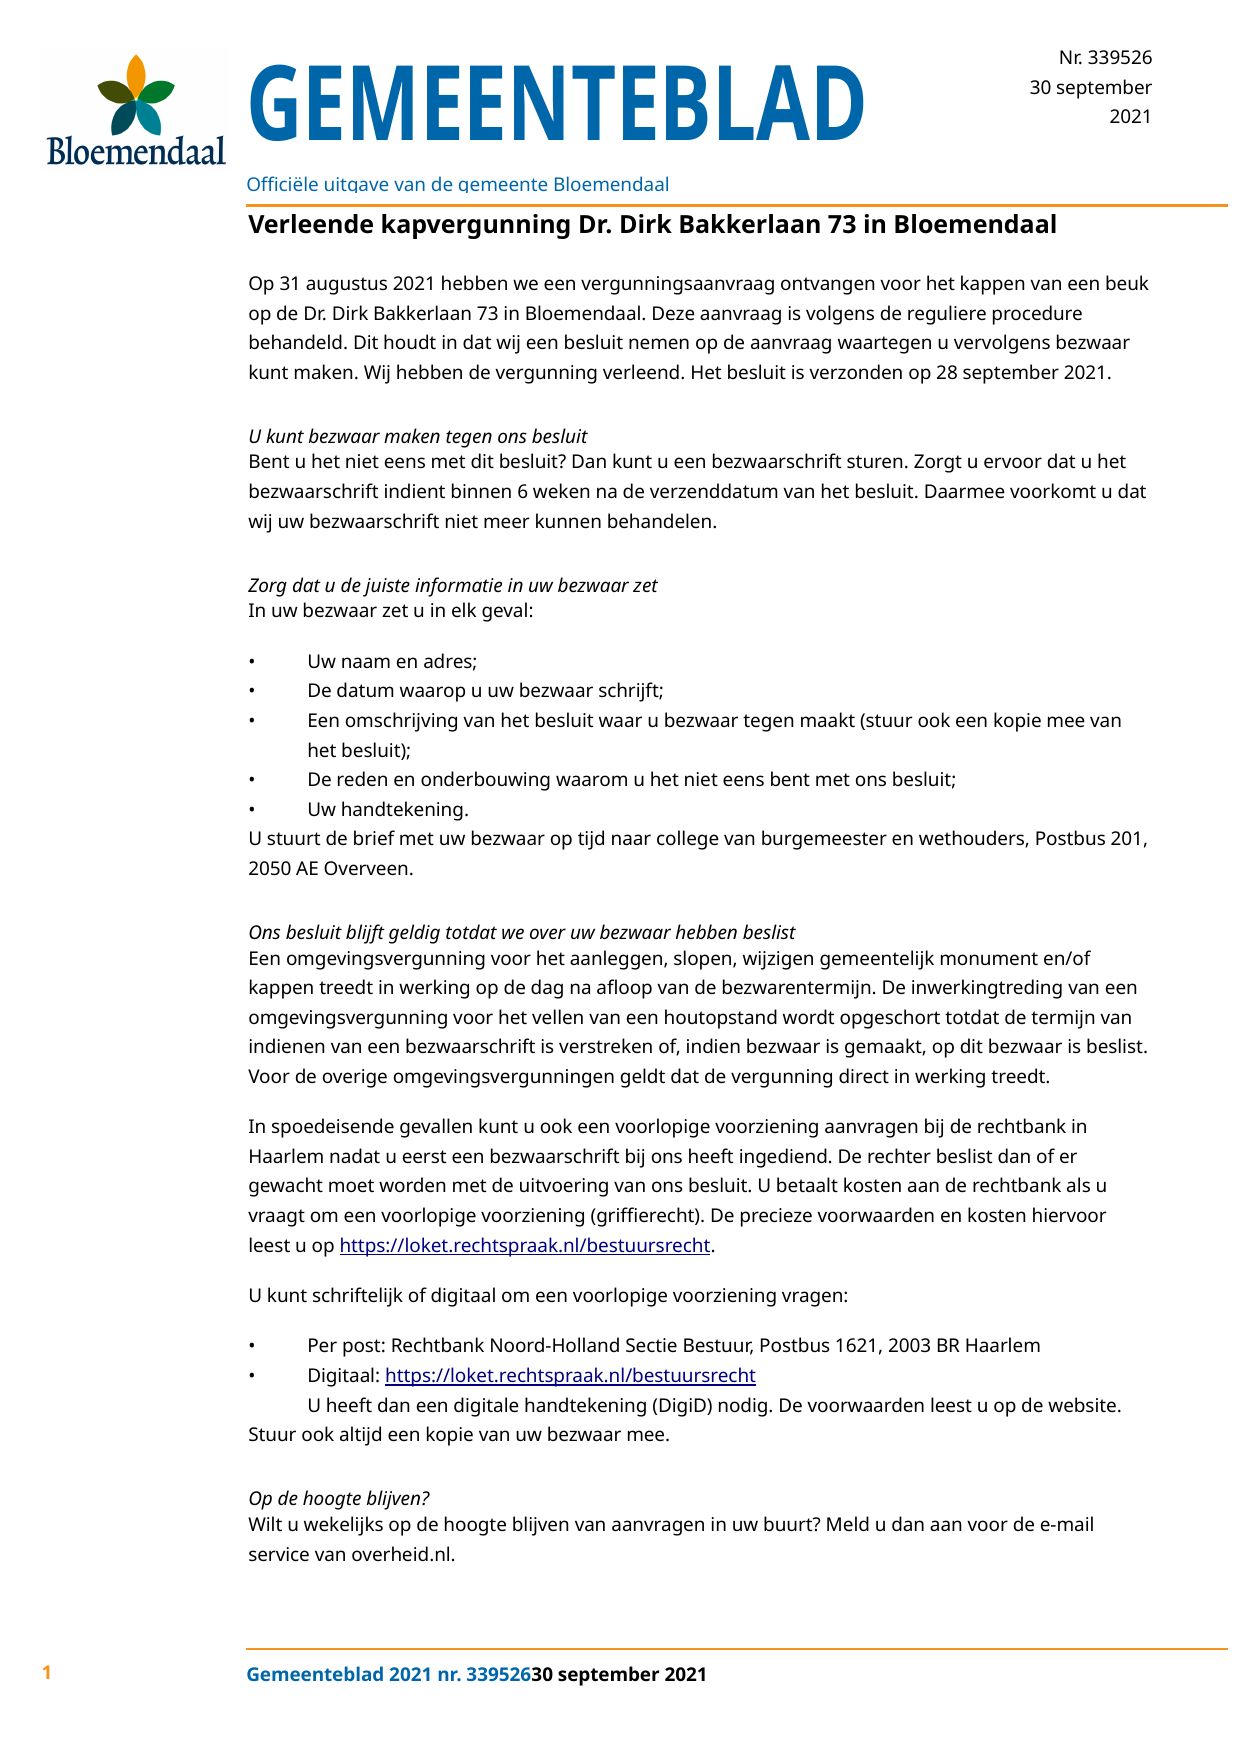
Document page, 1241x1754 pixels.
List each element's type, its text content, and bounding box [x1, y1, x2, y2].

text Op de hoogte blijven? [248, 1485, 1152, 1511]
text Zorg dat u de juiste informatie in uw bezwaar zet [248, 572, 1152, 598]
text Een omgevingsvergunning voor het aanleggen, slopen, wijzigen gemeentelijk monument en/of kappen treedt in werking op de dag na afloop van de bezwarentermijn. De inwerkingtreding van een omgevingsvergunning voor het vellen van een houtopstand wordt opgeschort totdat de termijn van indienen van een bezwaarschrift is verstreken of, indien bezwaar is gemaakt, op dit bezwaar is beslist. Voor de overige omgevingsvergunningen geldt dat de vergunning direct in werking treedt. [248, 945, 1152, 1089]
text In spoedeisende gevallen kunt u ook een voorlopige voorziening aanvragen bij de rechtbank in Haarlem nadat u eerst een bezwaarschrift bij ons heeft ingediend. De rechter beslist dan of er gewacht moet worden met de uitvoering van ons besluit. U betaalt kosten aan de rechtbank als u vraagt om een voorlopige voorziening (griffierecht). De precieze voorwaarden en kosten hiervoor leest u op https://loket.rechtspraak.nl/bestuursrecht. [248, 1113, 1152, 1258]
text Verleende kapvergunning Dr. Dirk Bakkerlaan 73 in Bloemendaal [248, 207, 1152, 241]
text Ons besluit blijft geldig totdat we over uw bezwaar hebben beslist [248, 919, 1152, 945]
text Stuur ook altijd een kopie van uw bezwaar mee. [248, 1421, 1152, 1447]
list U heeft dan een digitale handtekening (DigiD) nodig. De voorwaarden leest u op de website. [248, 1392, 1152, 1418]
text U kunt schriftelijk of digitaal om een voorlopige voorziening vragen: [248, 1282, 1152, 1308]
text U stuurt de brief met uw bezwaar op tijd naar college van burgemeester en wethouders, Postbus 201, 2050 AE Overveen. [248, 826, 1152, 881]
list De datum waarop u uw bezwaar schrijft; [248, 678, 1152, 703]
list Digitaal: https://loket.rechtspraak.nl/bestuursrecht [248, 1362, 1152, 1388]
list Uw naam en adres; [248, 648, 1152, 674]
list Een omschrijving van het besluit waar u bezwaar tegen maakt (stuur ook een kopie mee van het besluit); [248, 707, 1152, 762]
picture [41, 47, 231, 172]
text Bent u het niet eens met dit besluit? Dan kunt u een bezwaarschrift sturen. Zorgt u ervoor dat u het bezwaarschrift indient binnen 6 weken na de verzenddatum van het besluit. Daarmee voorkomt u dat wij uw bezwaarschrift niet meer kunnen behandelen. [248, 449, 1152, 534]
text Wilt u wekelijks op de hoogte blijven van aanvragen in uw buurt? Meld u dan aan voor de e-mail service van overheid.nl. [248, 1511, 1152, 1566]
text Op 31 augustus 2021 hebben we een vergunningsaanvraag ontvangen voor het kappen van een beuk op de Dr. Dirk Bakkerlaan 73 in Bloemendaal. Deze aanvraag is volgens de reguliere procedure behandeld. Dit houdt in dat wij een besluit nemen op de aanvraag waartegen u vervolgens bezwaar kunt maken. Wij hebben de vergunning verleend. Het besluit is verzonden op 28 september 2021. [248, 270, 1152, 385]
text In uw bezwaar zet u in elk geval: [248, 598, 1152, 623]
list Per post: Rechtbank Noord-Holland Sectie Bestuur, Postbus 1621, 2003 BR Haarlem [248, 1333, 1152, 1358]
text U kunt bezwaar maken tegen ons besluit [248, 423, 1152, 449]
list Uw handtekening. [248, 796, 1152, 822]
list De reden en onderbouwing waarom u het niet eens bent met ons besluit; [248, 766, 1152, 792]
